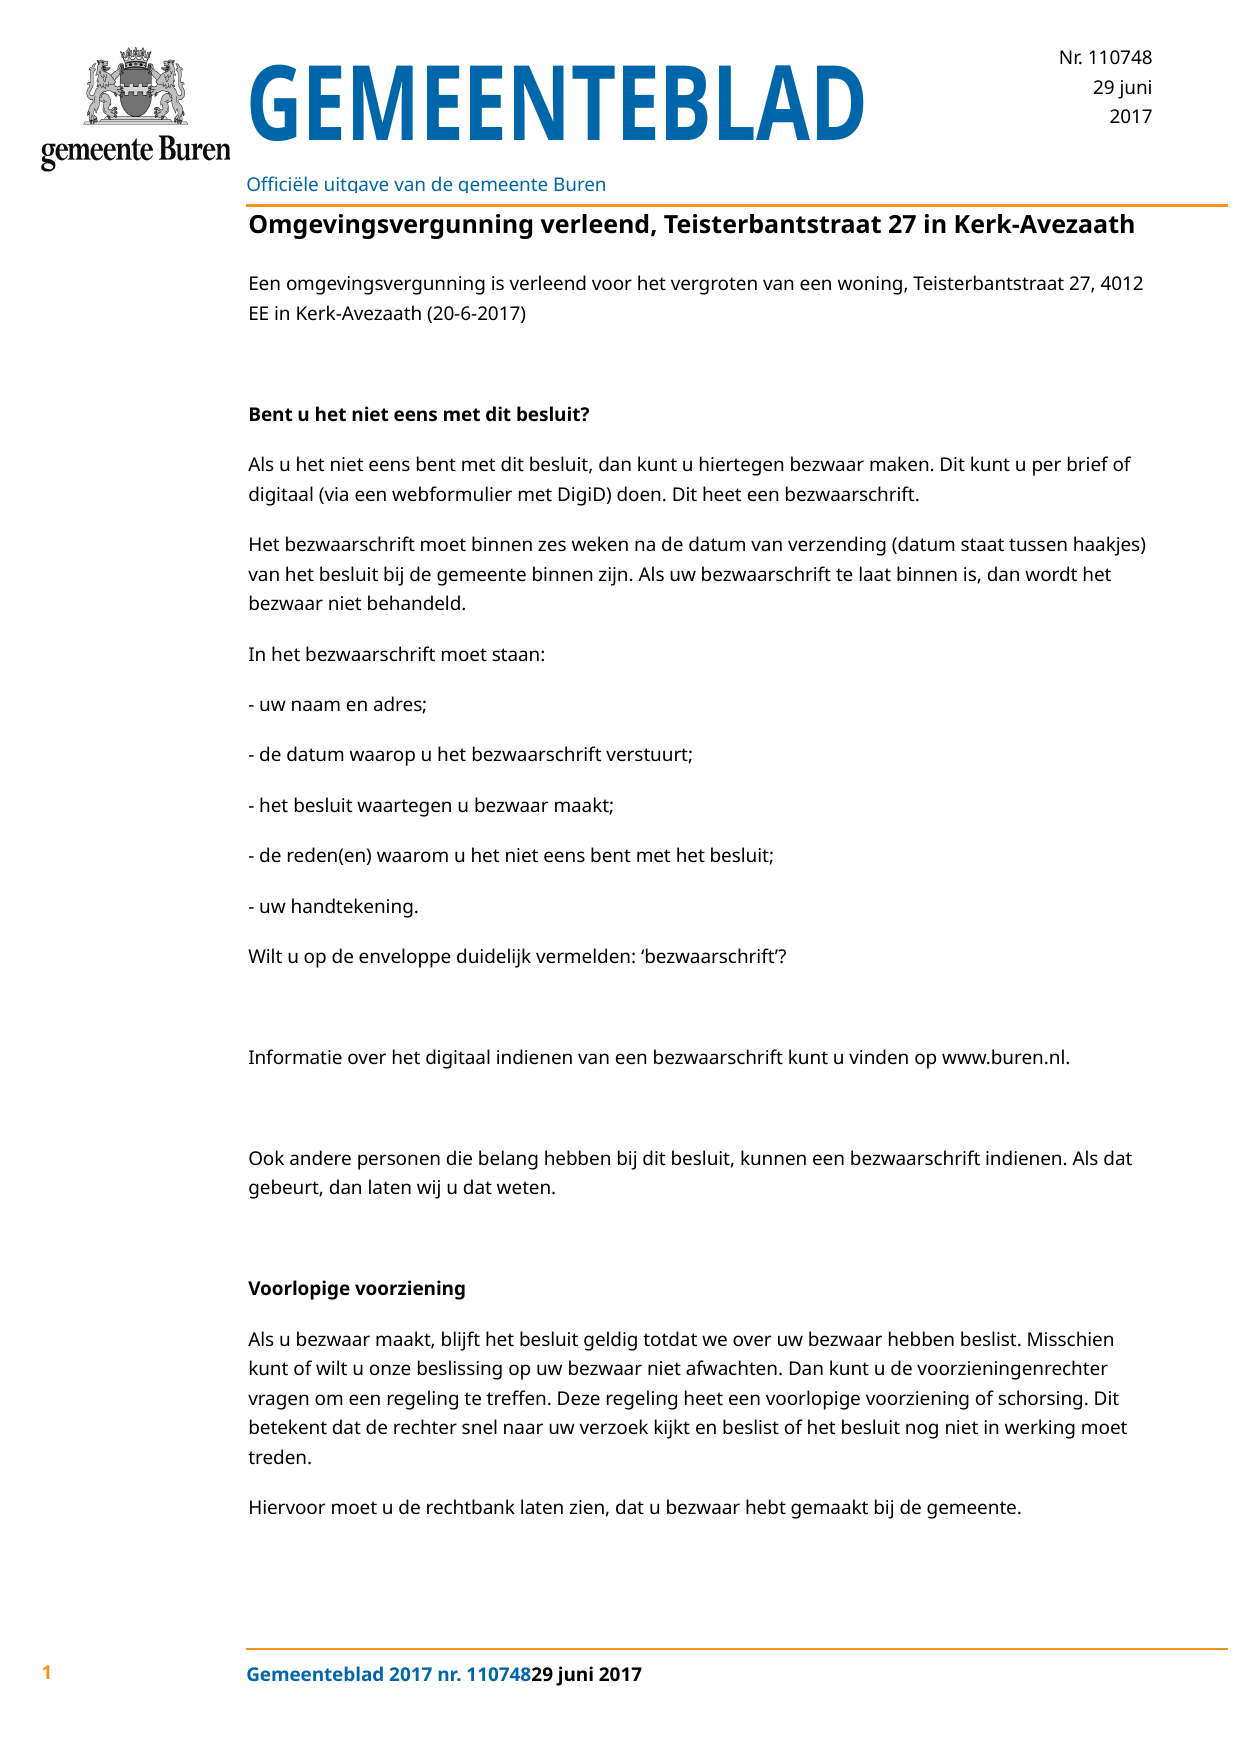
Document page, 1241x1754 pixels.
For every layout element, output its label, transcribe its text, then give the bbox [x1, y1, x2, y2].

picture [41, 47, 231, 172]
text - uw naam en adres; [248, 691, 1152, 717]
text Voorlopige voorziening [248, 1275, 1152, 1301]
text - de reden(en) waarom u het niet eens bent met het besluit; [248, 842, 1152, 868]
text Als u het niet eens bent met dit besluit, dan kunt u hiertegen bezwaar maken. Dit kunt u per brief of digitaal (via een webformulier met DigiD) doen. Dit heet een bezwaarschrift. [248, 451, 1152, 506]
text Het bezwaarschrift moet binnen zes weken na de datum van verzending (datum staat tussen haakjes) van het besluit bij de gemeente binnen zijn. Als uw bezwaarschrift te laat binnen is, dan wordt het bezwaar niet behandeld. [248, 531, 1152, 616]
text - uw handtekening. [248, 893, 1152, 918]
text Bent u het niet eens met dit besluit? [248, 401, 1152, 426]
text Omgevingsvergunning verleend, Teisterbantstraat 27 in Kerk-Avezaath [248, 207, 1152, 241]
text Hiervoor moet u de rechtbank laten zien, dat u bezwaar hebt gemaakt bij de gemeente. [248, 1494, 1152, 1520]
text Ook andere personen die belang hebben bij dit besluit, kunnen een bezwaarschrift indienen. Als dat gebeurt, dan laten wij u dat weten. [248, 1145, 1152, 1200]
text - het besluit waartegen u bezwaar maakt; [248, 792, 1152, 818]
text Wilt u op de enveloppe duidelijk vermelden: ‘bezwaarschrift’? [248, 943, 1152, 969]
text - de datum waarop u het bezwaarschrift verstuurt; [248, 742, 1152, 767]
text Informatie over het digitaal indienen van een bezwaarschrift kunt u vinden op www.buren.nl. [248, 1044, 1152, 1070]
text Een omgevingsvergunning is verleend voor het vergroten van een woning, Teisterbantstraat 27, 4012 EE in Kerk-Avezaath (20-6-2017) [248, 270, 1152, 326]
text In het bezwaarschrift moet staan: [248, 641, 1152, 666]
text Als u bezwaar maakt, blijft het besluit geldig totdat we over uw bezwaar hebben beslist. Misschien kunt of wilt u onze beslissing op uw bezwaar niet afwachten. Dan kunt u de voorzieningenrechter vragen om een regeling te treffen. Deze regeling heet een voorlopige voorziening of schorsing. Dit betekent dat de rechter snel naar uw verzoek kijkt en beslist of het besluit nog niet in werking moet treden. [248, 1326, 1152, 1470]
